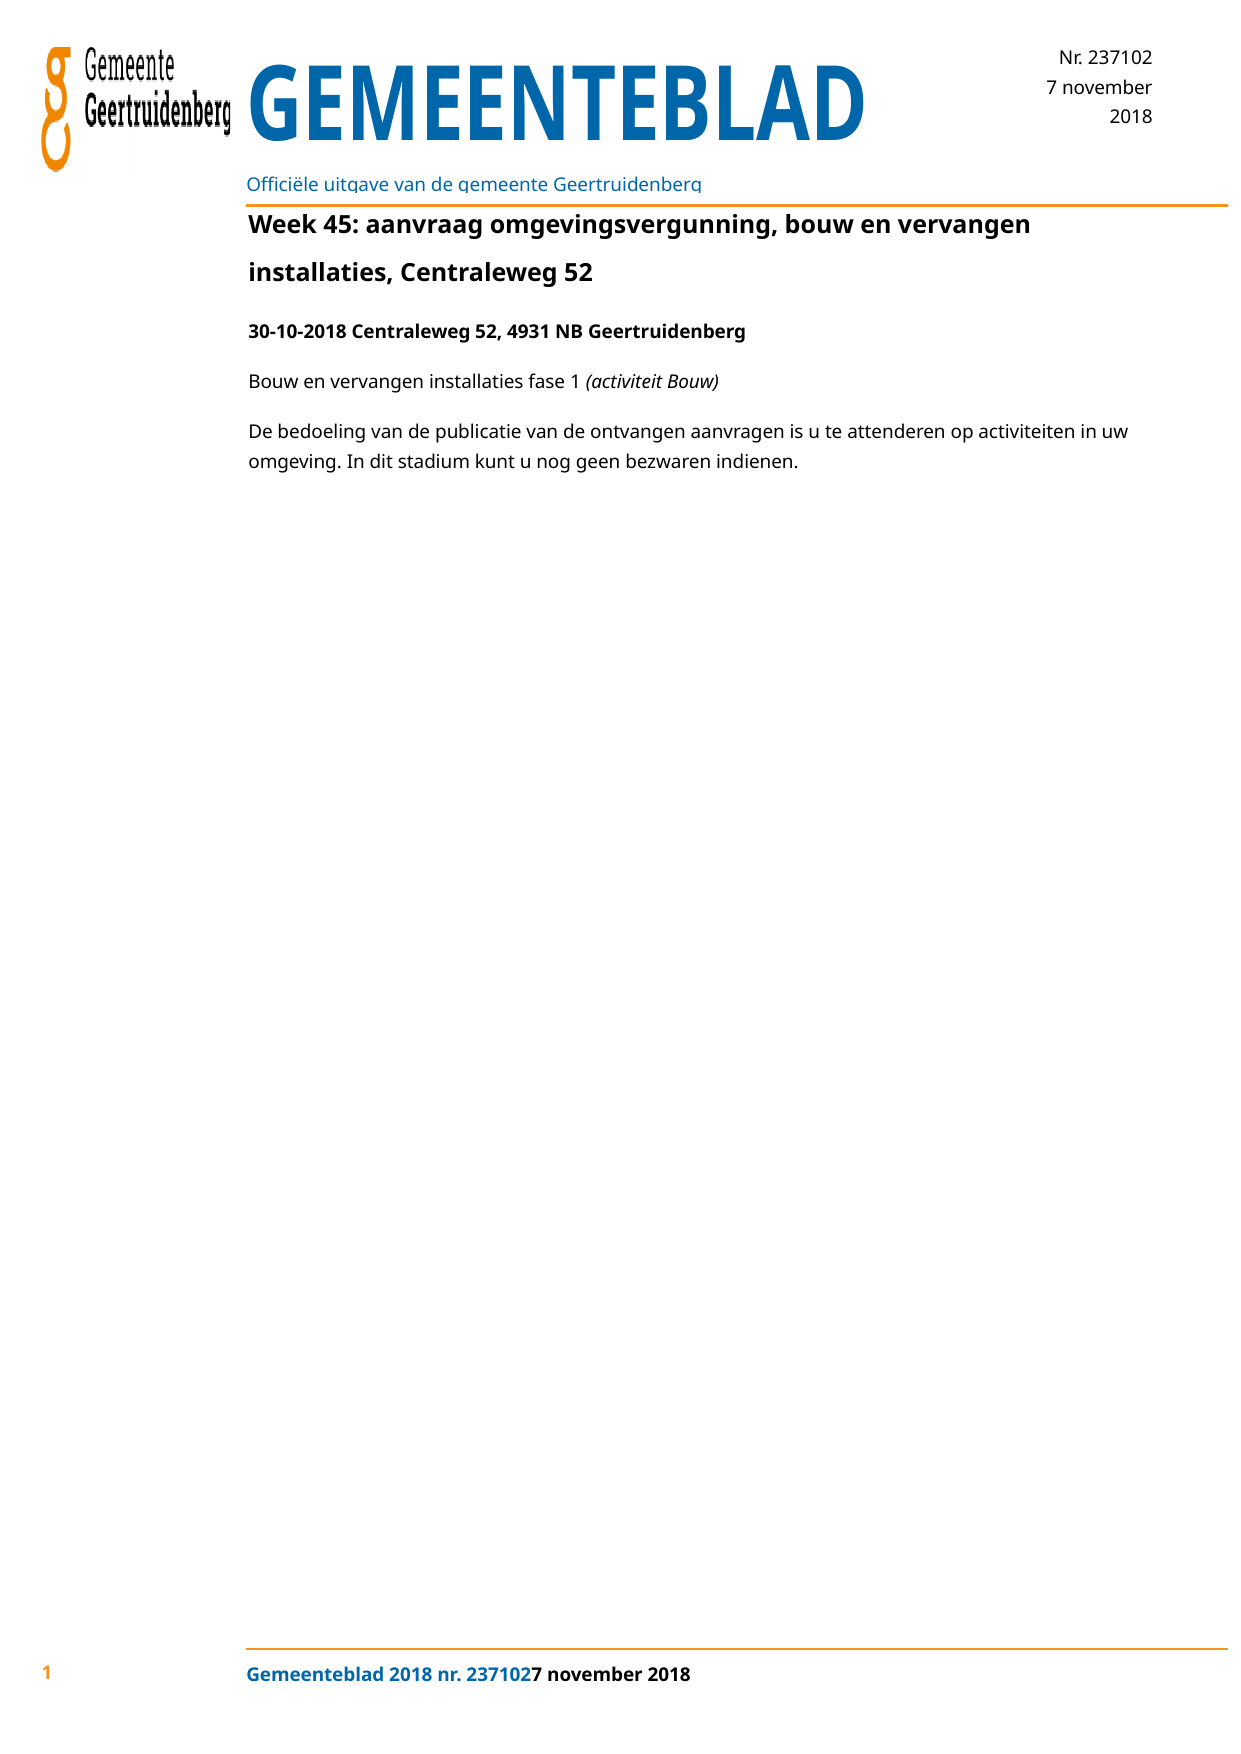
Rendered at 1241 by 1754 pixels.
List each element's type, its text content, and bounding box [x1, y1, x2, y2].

text Bouw en vervangen installaties fase 1 (activiteit Bouw) [248, 368, 1152, 394]
picture [41, 47, 231, 172]
text Week 45: aanvraag omgevingsvergunning, bouw en vervangen installaties, Centraleweg 52 [248, 207, 1152, 288]
text 30-10-2018 Centraleweg 52, 4931 NB Geertruidenberg [248, 318, 1152, 344]
text De bedoeling van de publicatie van de ontvangen aanvragen is u te attenderen op activiteiten in uw omgeving. In dit stadium kunt u nog geen bezwaren indienen. [248, 419, 1152, 474]
